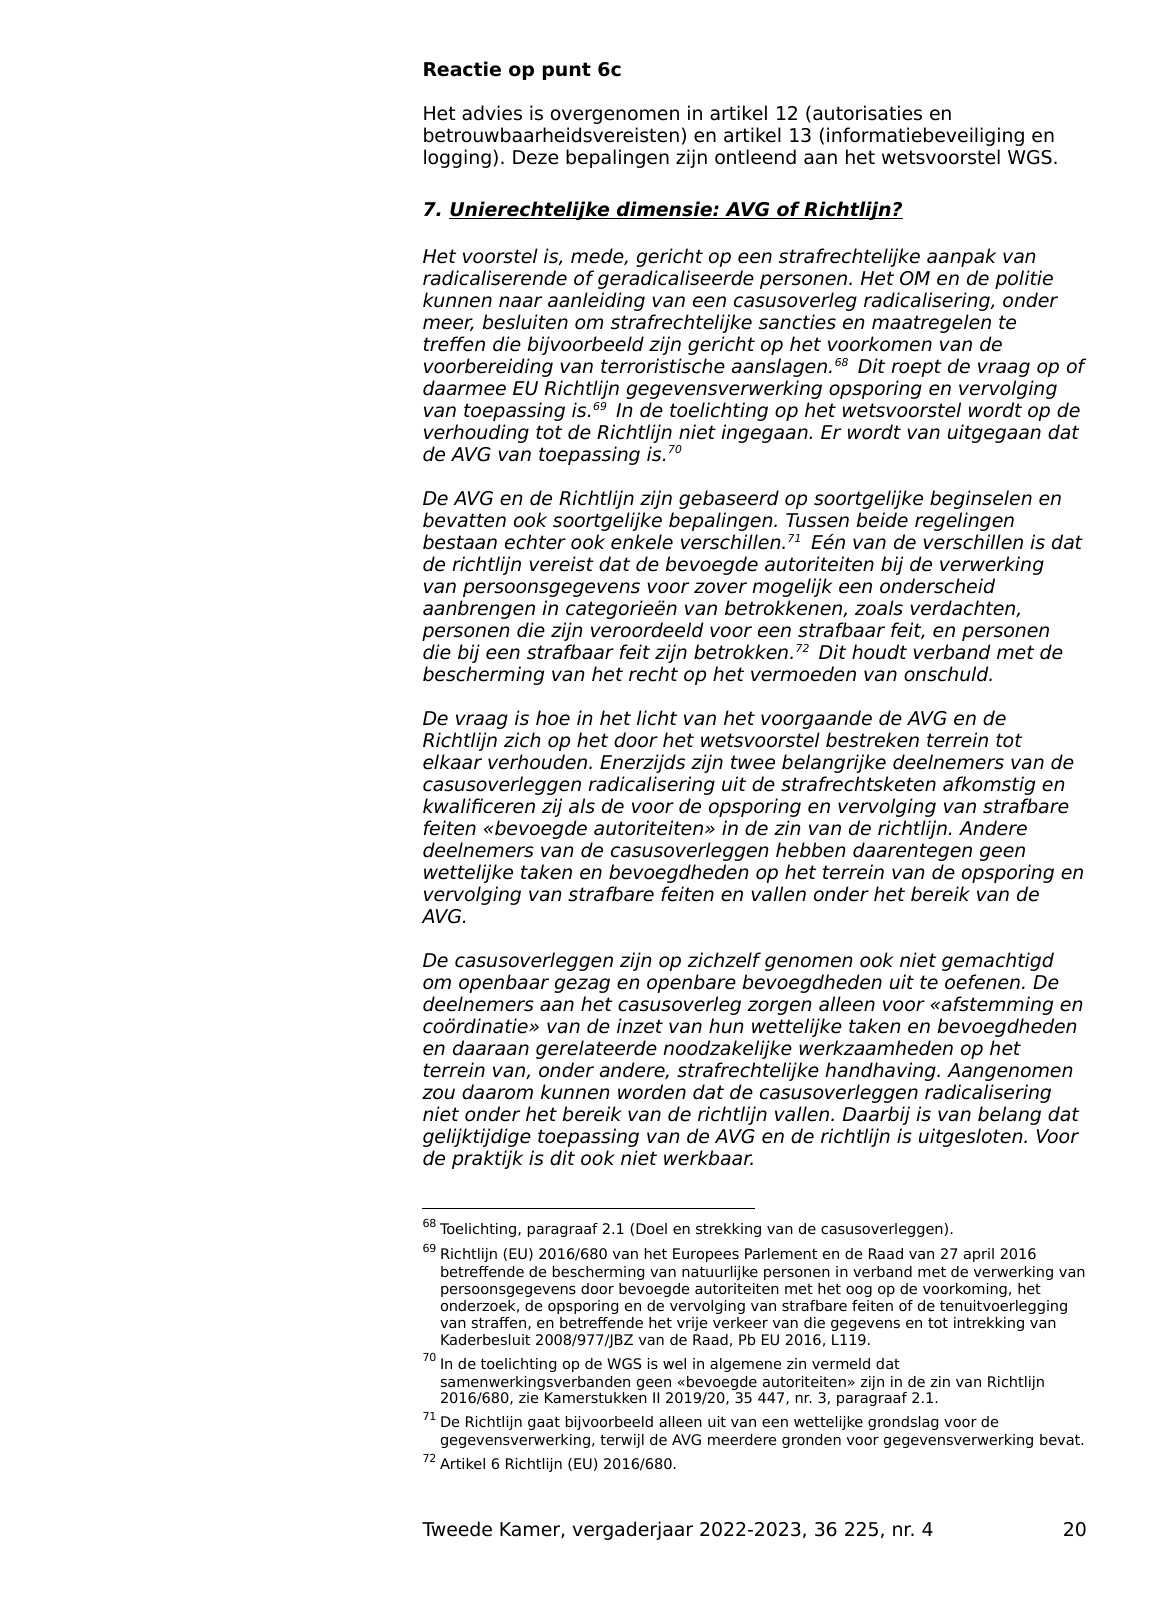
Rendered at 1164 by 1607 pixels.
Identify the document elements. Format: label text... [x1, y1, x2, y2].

text De Richtlijn gaat bijvoorbeeld alleen uit van een wettelijke grondslag voor de gegevensverwerking, terwijl de AVG meerdere gronden voor gegevensverwerking bevat. [422, 1410, 1087, 1449]
text Toelichting, paragraaf 2.1 (Doel en strekking van de casusoverleggen). [422, 1217, 1087, 1239]
text Artikel 6 Richtlijn (EU) 2016/680. [422, 1452, 1087, 1474]
text De vraag is hoe in het licht van het voorgaande de AVG en de Richtlijn zich op het door het wetsvoorstel bestreken terrein tot elkaar verhouden. Enerzijds zijn twee belangrijke deelnemers van de casusoverleggen radicalisering uit de strafrechtsketen afkomstig en kwalificeren zij als de voor de opsporing en vervolging van strafbare feiten «bevoegde autoriteiten» in de zin van de richtlijn. Andere deelnemers van de casusoverleggen hebben daarentegen geen wettelijke taken en bevoegdheden op het terrein van de opsporing en vervolging van strafbare feiten en vallen onder het bereik van de AVG. [422, 708, 1087, 928]
subtitle 7. Unierechtelijke dimensie: AVG of Richtlijn? [422, 199, 1087, 221]
text Het voorstel is, mede, gericht op een strafrechtelijke aanpak van radicaliserende of geradicaliseerde personen. Het OM en de politie kunnen naar aanleiding van een casusoverleg radicalisering, onder meer, besluiten om strafrechtelijke sancties en maatregelen te treffen die bijvoorbeeld zijn gericht op het voorkomen van de voorbereiding van terroristische aanslagen. Dit roept de vraag op of daarmee EU Richtlijn gegevensverwerking opsporing en vervolging van toepassing is. In de toelichting op het wetsvoorstel wordt op de verhouding tot de Richtlijn niet ingegaan. Er wordt van uitgegaan dat de AVG van toepassing is. [422, 246, 1087, 466]
text Richtlijn (EU) 2016/680 van het Europees Parlement en de Raad van 27 april 2016 betreffende de bescherming van natuurlijke personen in verband met de verwerking van persoonsgegevens door bevoegde autoriteiten met het oog op de voorkoming, het onderzoek, de opsporing en de vervolging van strafbare feiten of de tenuitvoerlegging van straffen, en betreffende het vrije verkeer van die gegevens en tot intrekking van Kaderbesluit 2008/977/JBZ van de Raad, Pb EU 2016, L119. [422, 1242, 1087, 1349]
subtitle Reactie op punt 6c [422, 59, 1087, 81]
text De AVG en de Richtlijn zijn gebaseerd op soortgelijke beginselen en bevatten ook soortgelijke bepalingen. Tussen beide regelingen bestaan echter ook enkele verschillen. Eén van de verschillen is dat de richtlijn vereist dat de bevoegde autoriteiten bij de verwerking van persoonsgegevens voor zover mogelijk een onderscheid aanbrengen in categorieën van betrokkenen, zoals verdachten, personen die zijn veroordeeld voor een strafbaar feit, en personen die bij een strafbaar feit zijn betrokken. Dit houdt verband met de bescherming van het recht op het vermoeden van onschuld. [422, 488, 1087, 686]
text In de toelichting op de WGS is wel in algemene zin vermeld dat samenwerkingsverbanden geen «bevoegde autoriteiten» zijn in de zin van Richtlijn 2016/680, zie Kamerstukken II 2019/20, 35 447, nr. 3, paragraaf 2.1. [422, 1352, 1087, 1407]
text Het advies is overgenomen in artikel 12 (autorisaties en betrouwbaarheidsvereisten) en artikel 13 (informatiebeveiliging en logging). Deze bepalingen zijn ontleend aan het wetsvoorstel WGS. [422, 103, 1087, 169]
text De casusoverleggen zijn op zichzelf genomen ook niet gemachtigd om openbaar gezag en openbare bevoegdheden uit te oefenen. De deelnemers aan het casusoverleg zorgen alleen voor «afstemming en coördinatie» van de inzet van hun wettelijke taken en bevoegdheden en daaraan gerelateerde noodzakelijke werkzaamheden op het terrein van, onder andere, strafrechtelijke handhaving. Aangenomen zou daarom kunnen worden dat de casusoverleggen radicalisering niet onder het bereik van de richtlijn vallen. Daarbij is van belang dat gelijktijdige toepassing van de AVG en de richtlijn is uitgesloten. Voor de praktijk is dit ook niet werkbaar. [422, 950, 1087, 1170]
